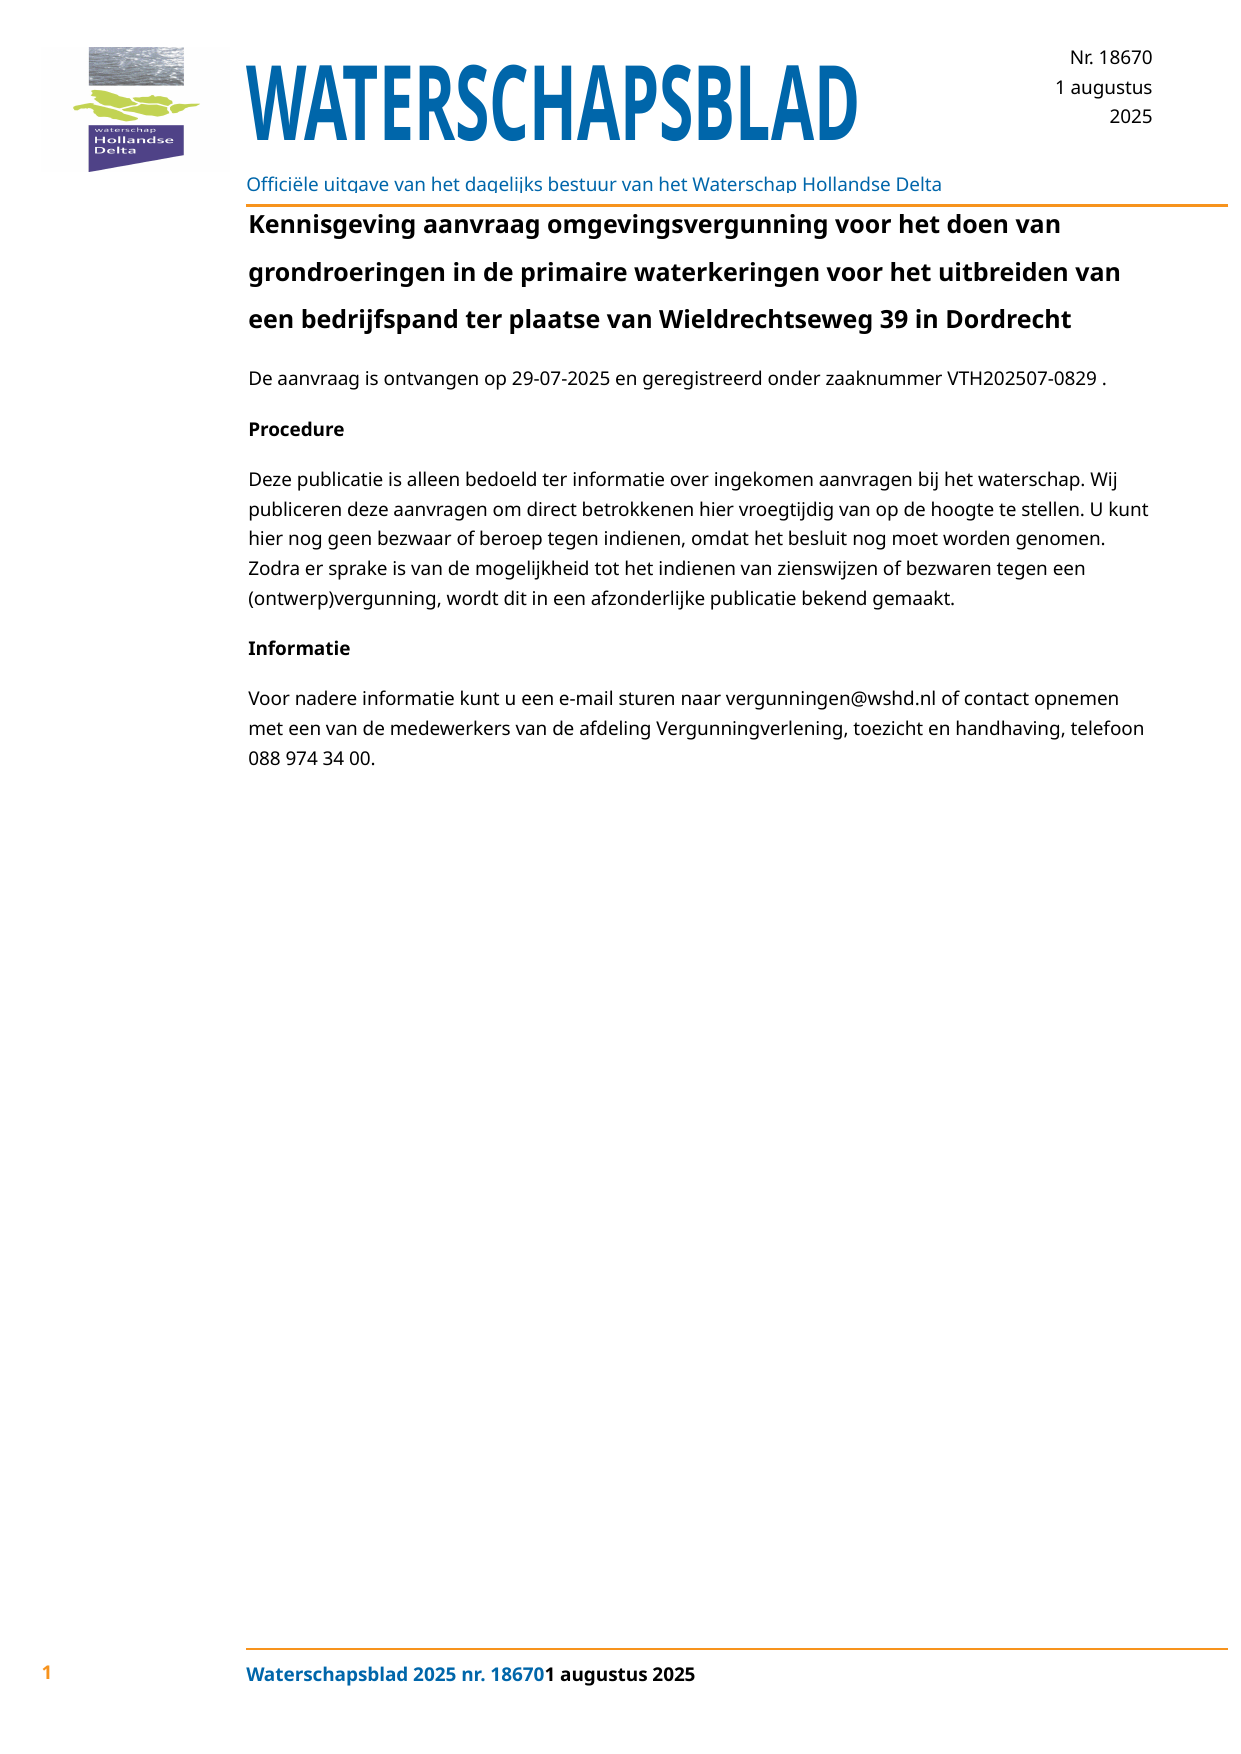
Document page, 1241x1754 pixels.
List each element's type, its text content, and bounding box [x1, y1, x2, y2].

text Voor nadere informatie kunt u een e-mail sturen naar vergunningen@wshd.nl of contact opnemen met een van de medewerkers van de afdeling Vergunningverlening, toezicht en handhaving, telefoon 088 974 34 00. [248, 686, 1152, 770]
text De aanvraag is ontvangen op 29-07-2025 en geregistreerd onder zaaknummer VTH202507-0829 . [248, 366, 1152, 391]
text Kennisgeving aanvraag omgevingsvergunning voor het doen van grondroeringen in de primaire waterkeringen voor het uitbreiden van een bedrijfspand ter plaatse van Wieldrechtseweg 39 in Dordrecht [248, 207, 1152, 336]
text Deze publicatie is alleen bedoeld ter informatie over ingekomen aanvragen bij het waterschap. Wij publiceren deze aanvragen om direct betrokkenen hier vroegtijdig van op de hoogte te stellen. U kunt hier nog geen bezwaar of beroep tegen indienen, omdat het besluit nog moet worden genomen. Zodra er sprake is van de mogelijkheid tot het indienen van zienswijzen of bezwaren tegen een (ontwerp)vergunning, wordt dit in een afzonderlijke publicatie bekend gemaakt. [248, 466, 1152, 610]
picture [41, 47, 231, 172]
text Informatie [248, 635, 1152, 661]
text Procedure [248, 416, 1152, 442]
